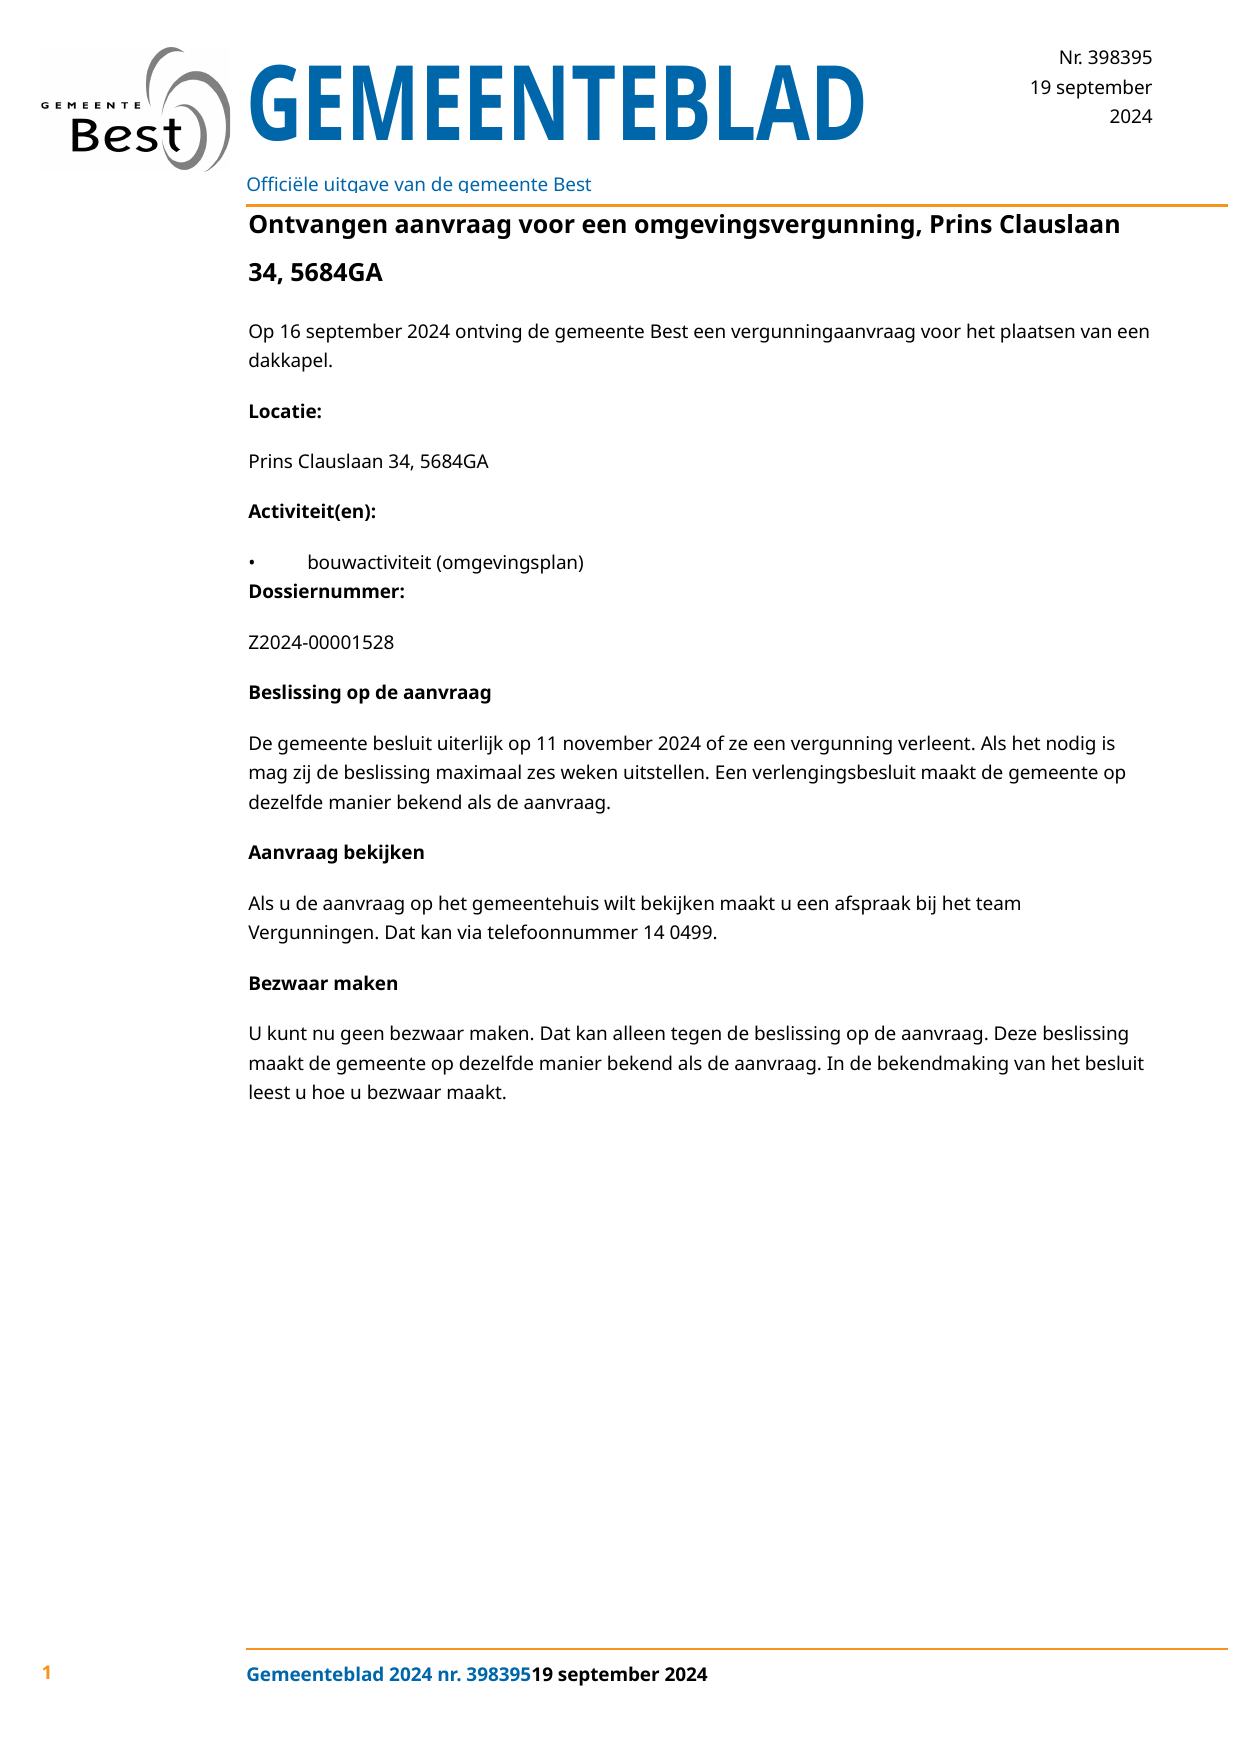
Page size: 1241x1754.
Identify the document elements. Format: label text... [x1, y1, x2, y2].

text Op 16 september 2024 ontving de gemeente Best een vergunningaanvraag voor het plaatsen van een dakkapel. [248, 318, 1152, 373]
text Activiteit(en): [248, 499, 1152, 524]
text De gemeente besluit uiterlijk op 11 november 2024 of ze een vergunning verleent. Als het nodig is mag zij de beslissing maximaal zes weken uitstellen. Een verlengingsbesluit maakt de gemeente op dezelfde manier bekend als de aanvraag. [248, 730, 1152, 815]
text Locatie: [248, 398, 1152, 424]
text Prins Clauslaan 34, 5684GA [248, 448, 1152, 474]
list bouwactiviteit (omgevingsplan) [248, 549, 1152, 575]
text Ontvangen aanvraag voor een omgevingsvergunning, Prins Clauslaan 34, 5684GA [248, 207, 1152, 288]
text Aanvraag bekijken [248, 839, 1152, 865]
text U kunt nu geen bezwaar maken. Dat kan alleen tegen de beslissing op de aanvraag. Deze beslissing maakt de gemeente op dezelfde manier bekend als de aanvraag. In de bekendmaking van het besluit leest u hoe u bezwaar maakt. [248, 1020, 1152, 1105]
text Beslissing op de aanvraag [248, 679, 1152, 705]
text Als u de aanvraag op het gemeentehuis wilt bekijken maakt u een afspraak bij het team Vergunningen. Dat kan via telefoonnummer 14 0499. [248, 890, 1152, 945]
text Bezwaar maken [248, 970, 1152, 996]
text Dossiernummer: [248, 579, 1152, 604]
text Z2024-00001528 [248, 629, 1152, 655]
picture [41, 47, 231, 172]
